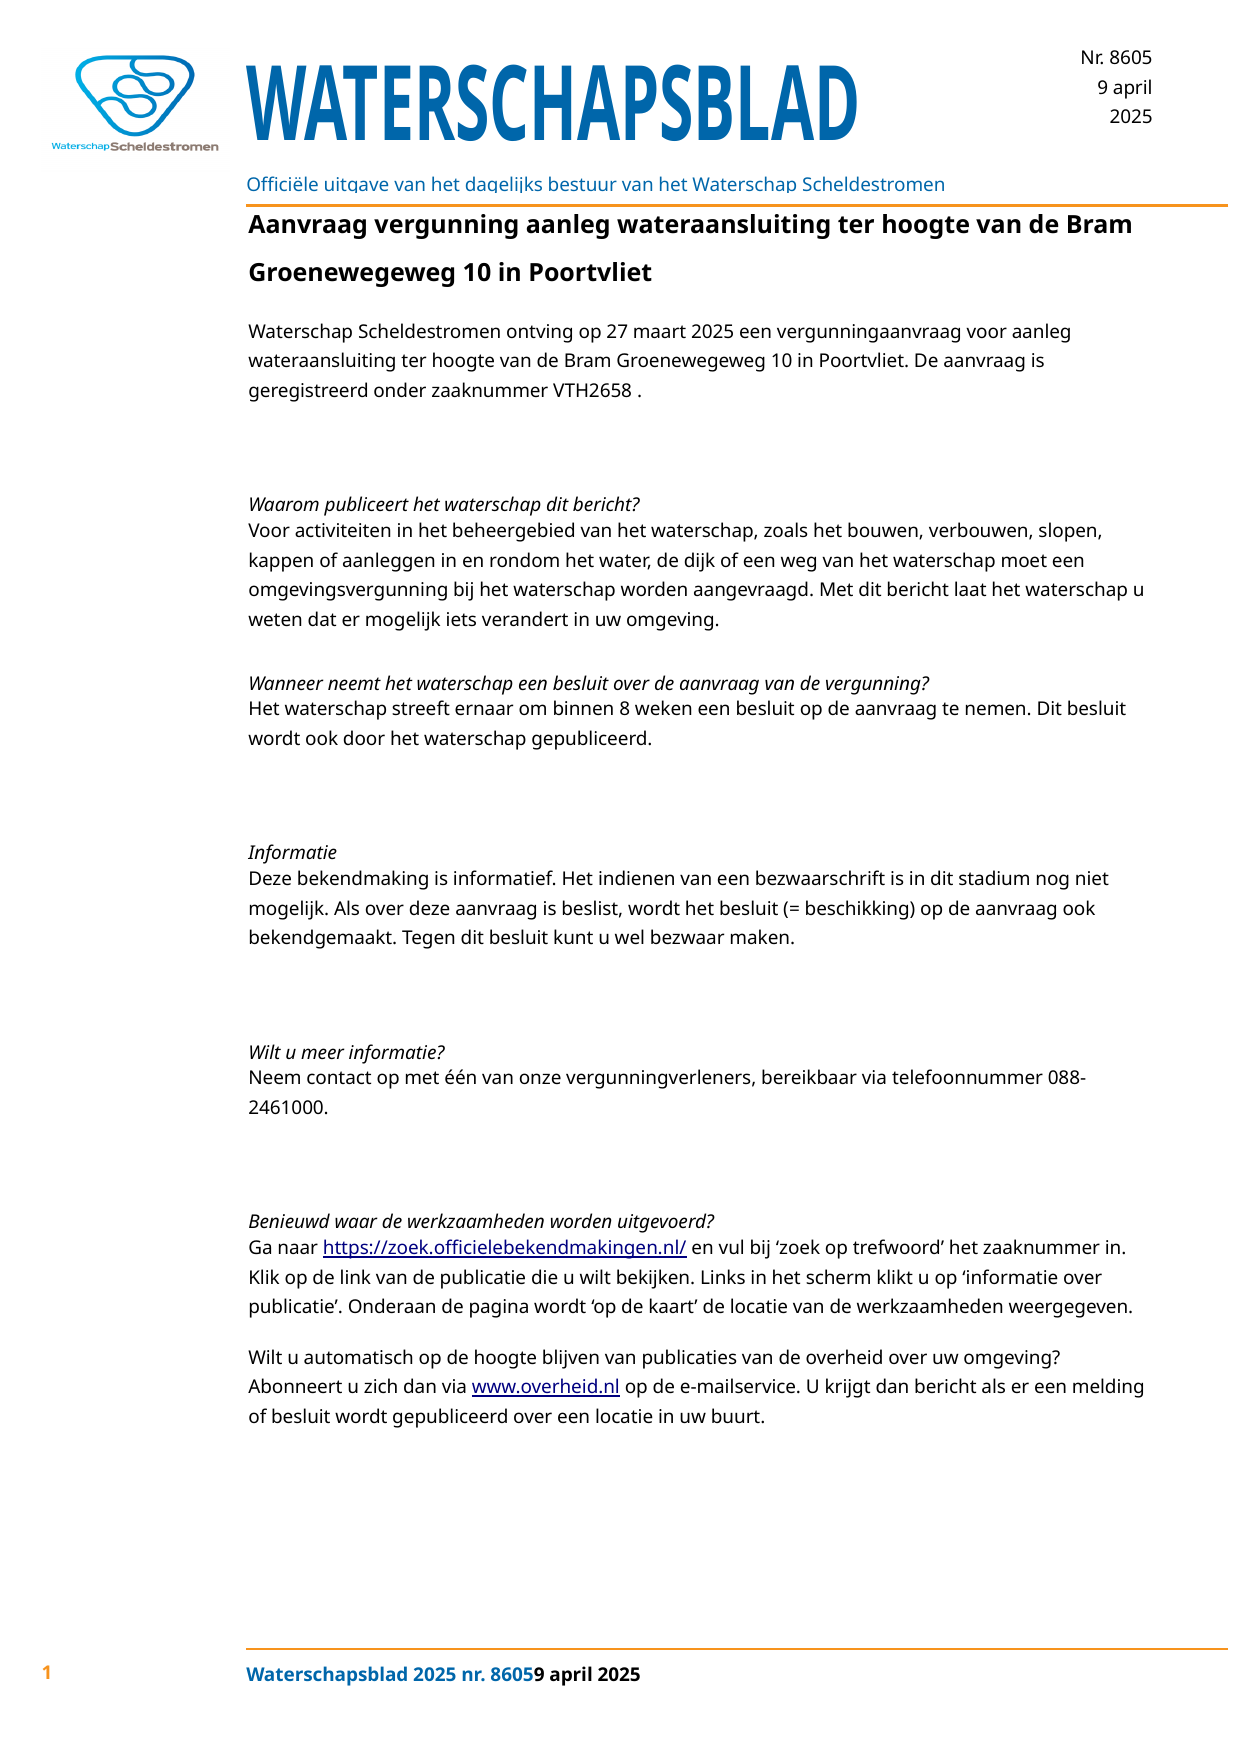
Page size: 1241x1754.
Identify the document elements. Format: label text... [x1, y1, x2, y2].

text Aanvraag vergunning aanleg wateraansluiting ter hoogte van de Bram Groenewegeweg 10 in Poortvliet [248, 207, 1152, 288]
text Waterschap Scheldestromen ontving op 27 maart 2025 een vergunningaanvraag voor aanleg wateraansluiting ter hoogte van de Bram Groenewegeweg 10 in Poortvliet. De aanvraag is geregistreerd onder zaaknummer VTH2658 . [248, 318, 1152, 403]
text Wilt u meer informatie? [248, 1039, 1152, 1064]
text Neem contact op met één van onze vergunningverleners, bereikbaar via telefoonnummer 088-2461000. [248, 1064, 1152, 1120]
text Waarom publiceert het waterschap dit bericht? [248, 491, 1152, 517]
text Wanneer neemt het waterschap een besluit over de aanvraag van de vergunning? [248, 670, 1152, 696]
text Voor activiteiten in het beheergebied van het waterschap, zoals het bouwen, verbouwen, slopen, kappen of aanleggen in en rondom het water, de dijk of een weg van het waterschap moet een omgevingsvergunning bij het waterschap worden aangevraagd. Met dit bericht laat het waterschap u weten dat er mogelijk iets verandert in uw omgeving. [248, 517, 1152, 632]
text Het waterschap streeft ernaar om binnen 8 weken een besluit op de aanvraag te nemen. Dit besluit wordt ook door het waterschap gepubliceerd. [248, 696, 1152, 751]
text Wilt u automatisch op de hoogte blijven van publicaties van de overheid over uw omgeving? Abonneert u zich dan via www.overheid.nl op de e-mailservice. U krijgt dan bericht als er een melding of besluit wordt gepubliceerd over een locatie in uw buurt. [248, 1344, 1152, 1429]
picture [41, 47, 231, 172]
text Benieuwd waar de werkzaamheden worden uitgevoerd? [248, 1208, 1152, 1234]
text Deze bekendmaking is informatief. Het indienen van een bezwaarschrift is in dit stadium nog niet mogelijk. Als over deze aanvraag is beslist, wordt het besluit (= beschikking) op de aanvraag ook bekendgemaakt. Tegen dit besluit kunt u wel bezwaar maken. [248, 865, 1152, 950]
text Ga naar https://zoek.officielebekendmakingen.nl/ en vul bij ‘zoek op trefwoord’ het zaaknummer in. Klik op de link van de publicatie die u wilt bekijken. Links in het scherm klikt u op ‘informatie over publicatie’. Onderaan de pagina wordt ‘op de kaart’ de locatie van de werkzaamheden weergegeven. [248, 1234, 1152, 1319]
text Informatie [248, 839, 1152, 865]
